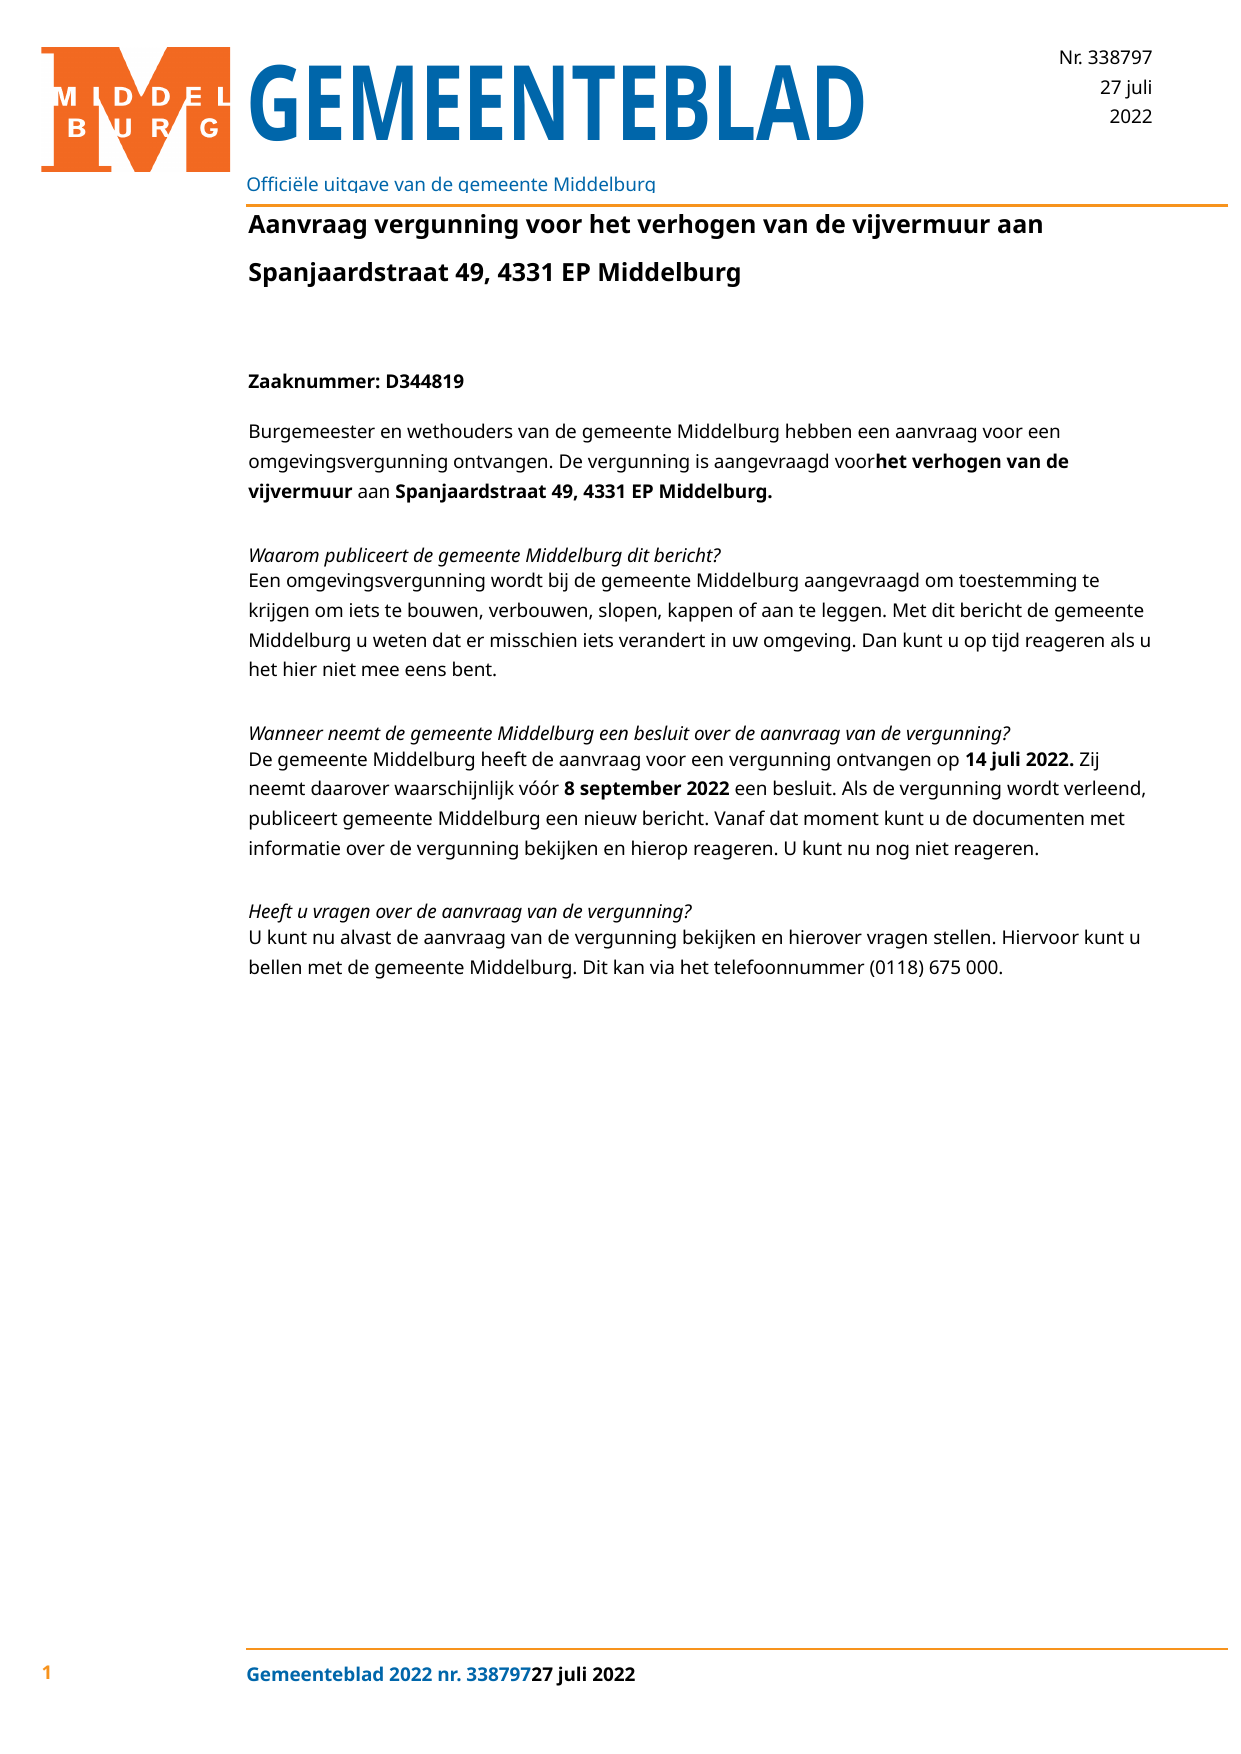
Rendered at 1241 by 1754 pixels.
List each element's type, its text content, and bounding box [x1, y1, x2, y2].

picture [41, 47, 231, 172]
text Heeft u vragen over de aanvraag van de vergunning? [248, 899, 1152, 924]
text De gemeente Middelburg heeft de aanvraag voor een vergunning ontvangen op 14 juli 2022. Zij neemt daarover waarschijnlijk vóór 8 september 2022 een besluit. Als de vergunning wordt verleend, publiceert gemeente Middelburg een nieuw bericht. Vanaf dat moment kunt u de documenten met informatie over de vergunning bekijken en hierop reageren. U kunt nu nog niet reageren. [248, 746, 1152, 861]
text Zaaknummer: D344819 [248, 368, 1152, 394]
text Wanneer neemt de gemeente Middelburg een besluit over de aanvraag van de vergunning? [248, 720, 1152, 746]
text Aanvraag vergunning voor het verhogen van de vijvermuur aan Spanjaardstraat 49, 4331 EP Middelburg [248, 207, 1152, 288]
text Een omgevingsvergunning wordt bij de gemeente Middelburg aangevraagd om toestemming te krijgen om iets te bouwen, verbouwen, slopen, kappen of aan te leggen. Met dit bericht de gemeente Middelburg u weten dat er misschien iets verandert in uw omgeving. Dan kunt u op tijd reageren als u het hier niet mee eens bent. [248, 568, 1152, 682]
text Waarom publiceert de gemeente Middelburg dit bericht? [248, 542, 1152, 568]
text U kunt nu alvast de aanvraag van de vergunning bekijken en hierover vragen stellen. Hiervoor kunt u bellen met de gemeente Middelburg. Dit kan via het telefoonnummer (0118) 675 000. [248, 924, 1152, 980]
text Burgemeester en wethouders van de gemeente Middelburg hebben een aanvraag voor een omgevingsvergunning ontvangen. De vergunning is aangevraagd voorhet verhogen van de vijvermuur aan Spanjaardstraat 49, 4331 EP Middelburg. [248, 419, 1152, 504]
